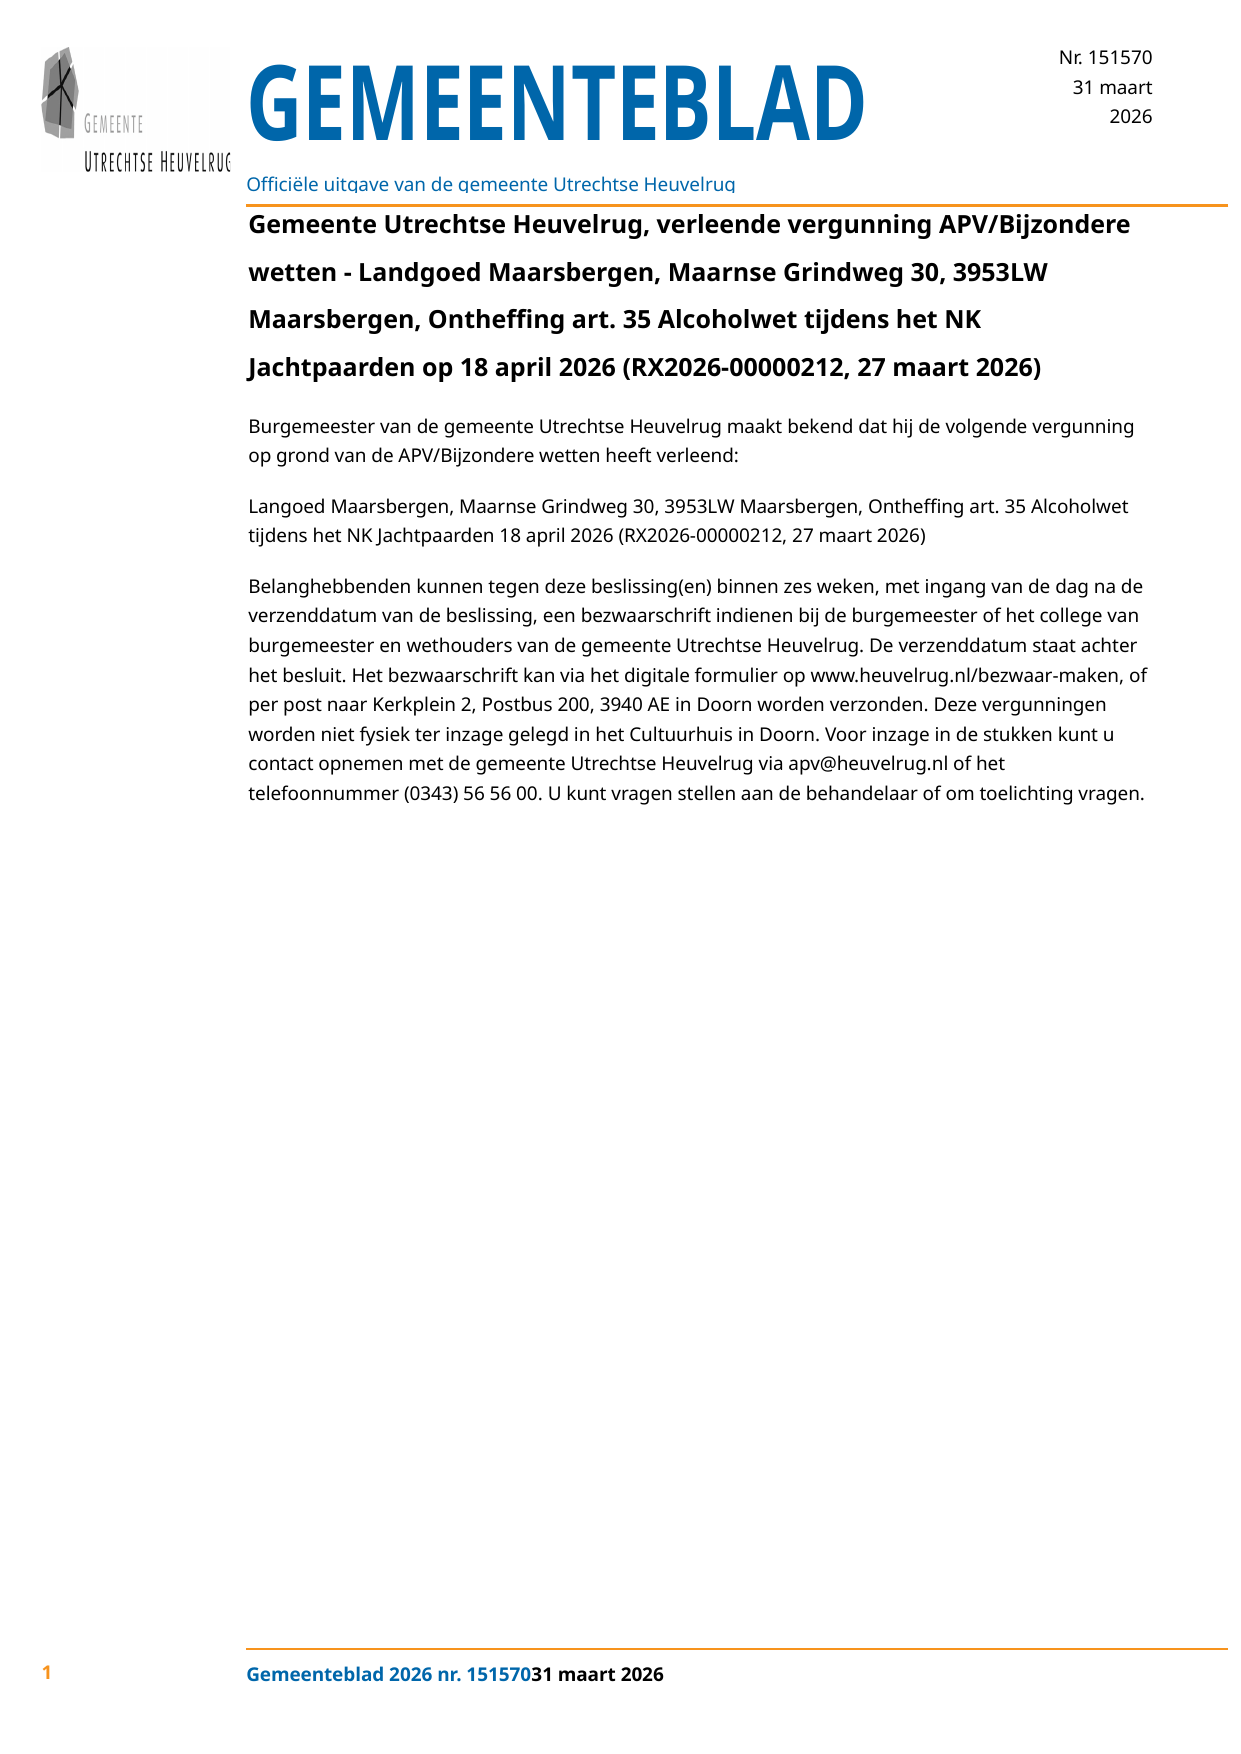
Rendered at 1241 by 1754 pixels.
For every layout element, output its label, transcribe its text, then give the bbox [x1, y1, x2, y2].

text Langoed Maarsbergen, Maarnse Grindweg 30, 3953LW Maarsbergen, Ontheffing art. 35 Alcoholwet tijdens het NK Jachtpaarden 18 april 2026 (RX2026-00000212, 27 maart 2026) [248, 493, 1152, 548]
picture [41, 47, 231, 172]
text Burgemeester van de gemeente Utrechtse Heuvelrug maakt bekend dat hij de volgende vergunning op grond van de APV/Bijzondere wetten heeft verleend: [248, 413, 1152, 468]
text Gemeente Utrechtse Heuvelrug, verleende vergunning APV/Bijzondere wetten - Landgoed Maarsbergen, Maarnse Grindweg 30, 3953LW Maarsbergen, Ontheffing art. 35 Alcoholwet tijdens het NK Jachtpaarden op 18 april 2026 (RX2026-00000212, 27 maart 2026) [248, 207, 1152, 384]
text Belanghebbenden kunnen tegen deze beslissing(en) binnen zes weken, met ingang van de dag na de verzenddatum van de beslissing, een bezwaarschrift indienen bij de burgemeester of het college van burgemeester en wethouders van de gemeente Utrechtse Heuvelrug. De verzenddatum staat achter het besluit. Het bezwaarschrift kan via het digitale formulier op www.heuvelrug.nl/bezwaar-maken, of per post naar Kerkplein 2, Postbus 200, 3940 AE in Doorn worden verzonden. Deze vergunningen worden niet fysiek ter inzage gelegd in het Cultuurhuis in Doorn. Voor inzage in de stukken kunt u contact opnemen met de gemeente Utrechtse Heuvelrug via apv@heuvelrug.nl of het telefoonnummer (0343) 56 56 00. U kunt vragen stellen aan de behandelaar of om toelichting vragen. [248, 573, 1152, 806]
